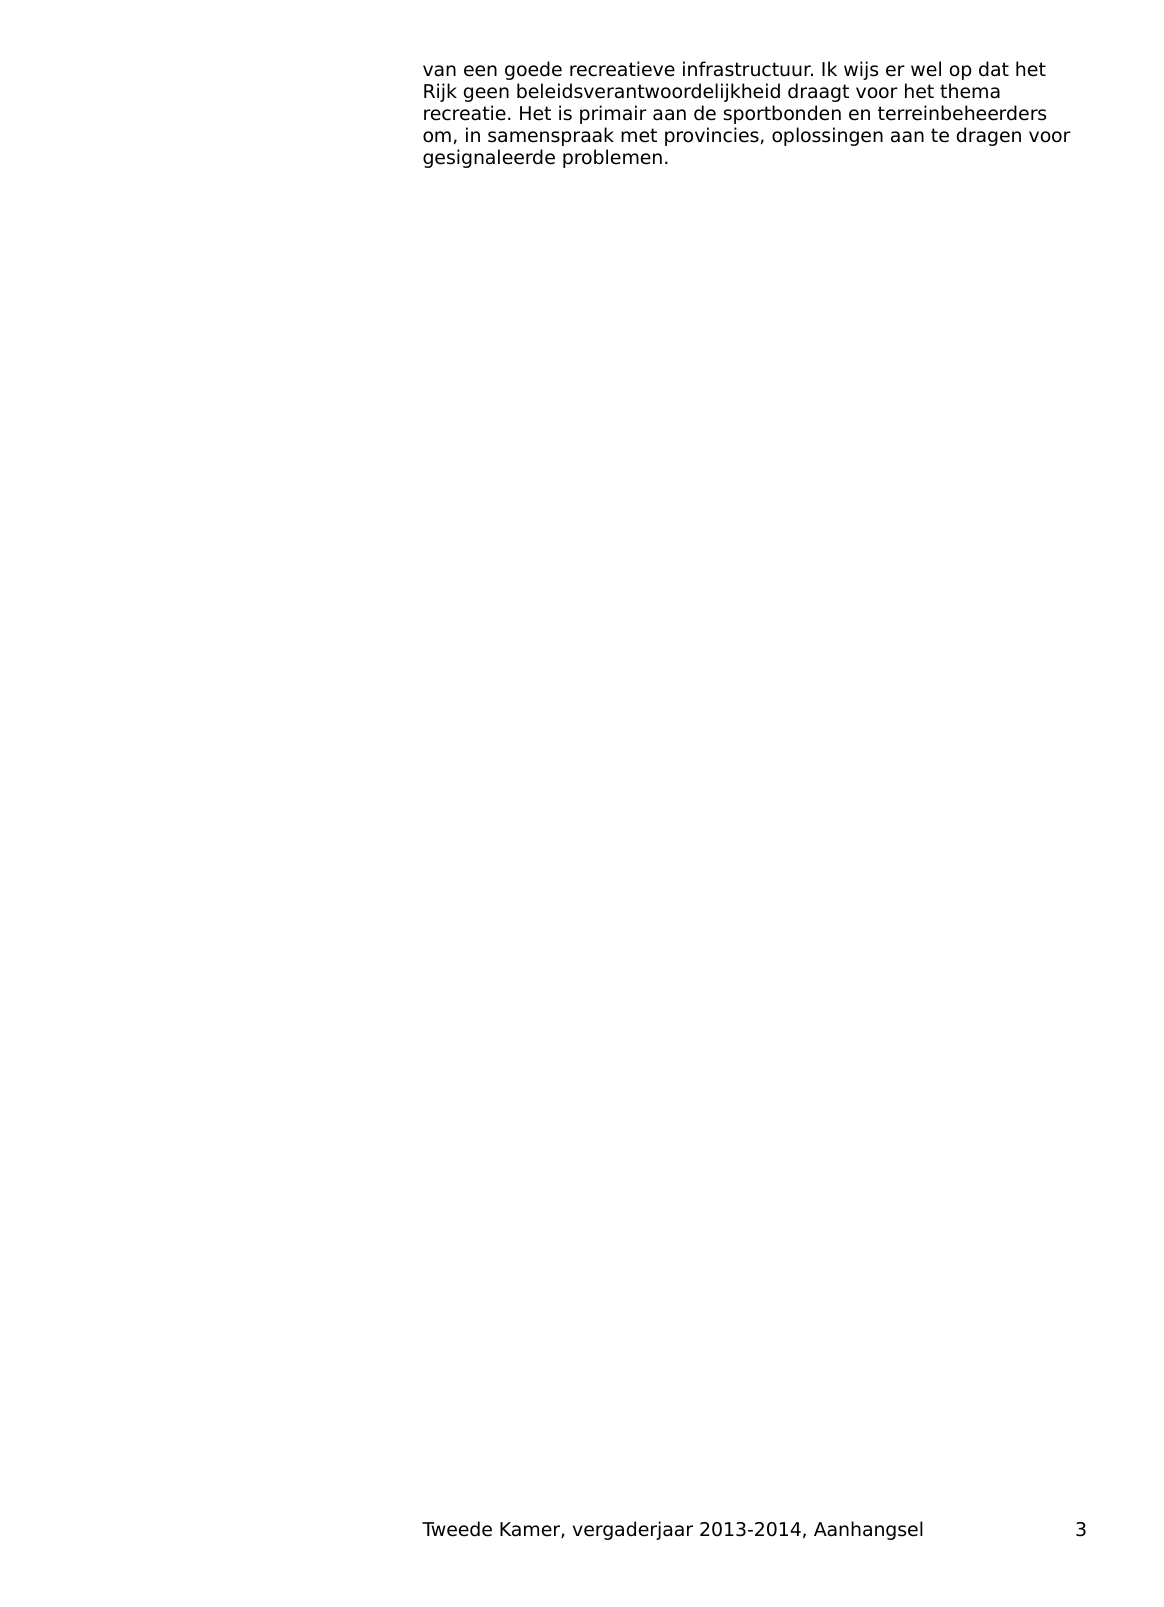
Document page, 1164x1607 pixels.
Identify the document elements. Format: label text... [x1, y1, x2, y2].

text van een goede recreatieve infrastructuur. Ik wijs er wel op dat het Rijk geen beleidsverantwoordelijkheid draagt voor het thema recreatie. Het is primair aan de sportbonden en terreinbeheerders om, in samenspraak met provincies, oplossingen aan te dragen voor gesignaleerde problemen. [422, 59, 1087, 169]
